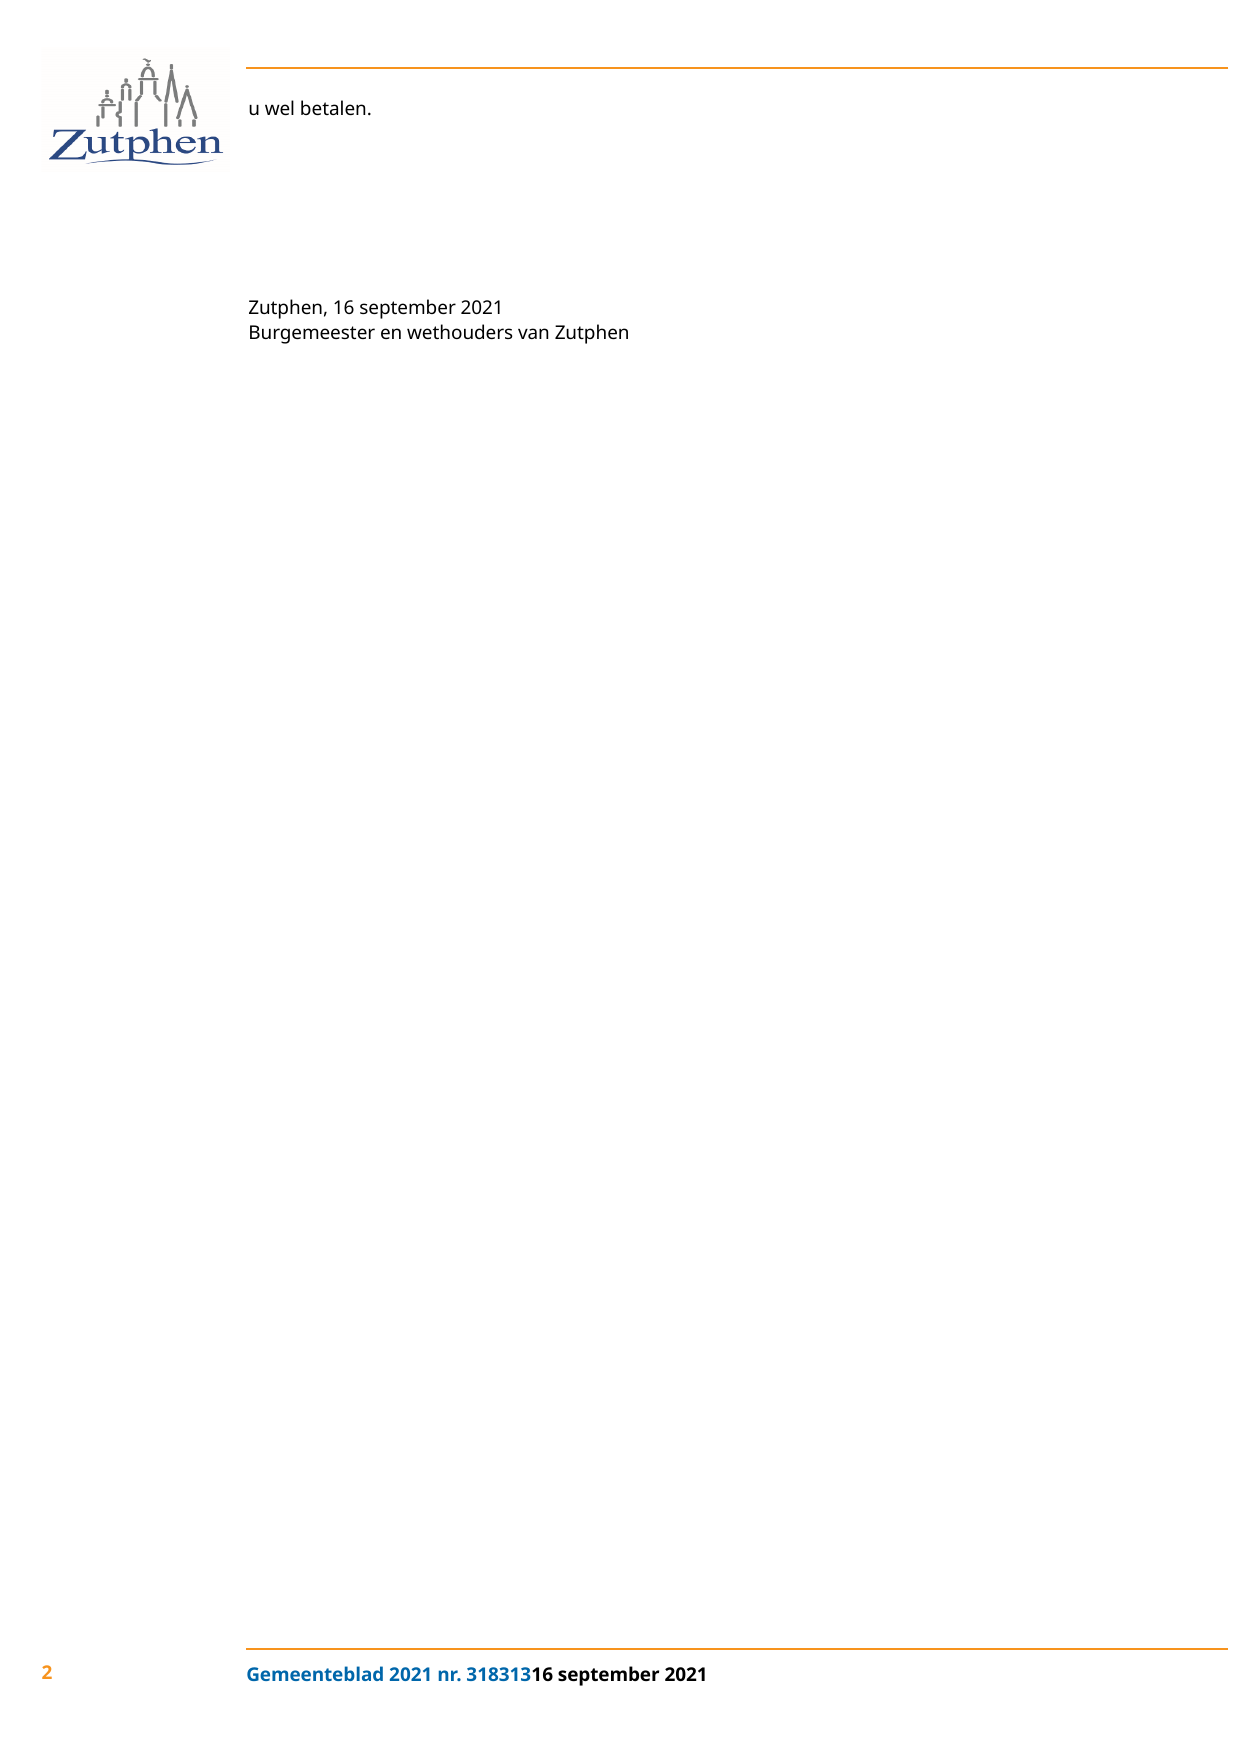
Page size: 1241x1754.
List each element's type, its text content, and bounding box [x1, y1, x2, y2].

text u wel betalen. [248, 95, 1152, 121]
text Burgemeester en wethouders van Zutphen [248, 319, 1152, 345]
picture [41, 47, 231, 172]
text Zutphen, 16 september 2021 [248, 294, 1152, 319]
